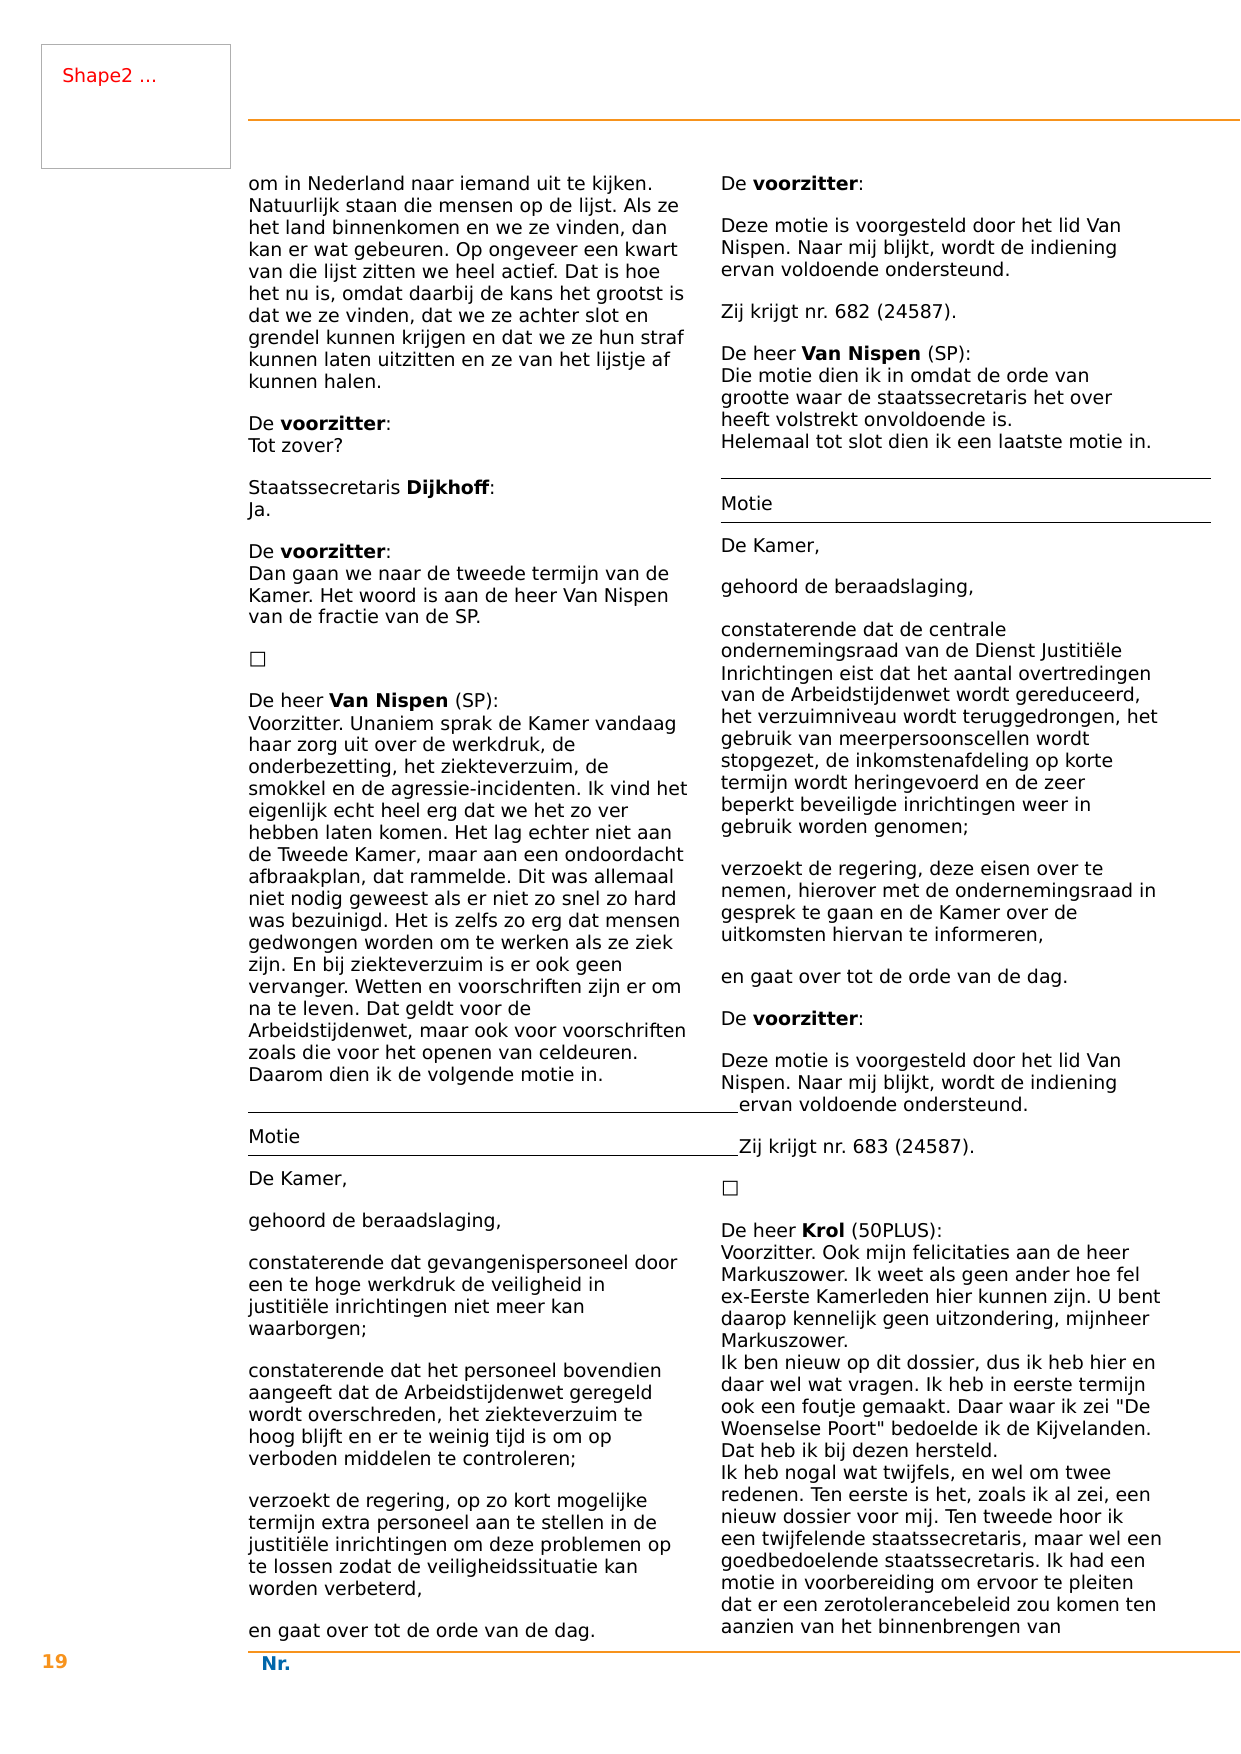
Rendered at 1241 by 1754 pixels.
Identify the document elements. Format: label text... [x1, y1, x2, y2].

text Tot zover? [248, 434, 691, 457]
text constaterende dat gevangenispersoneel door een te hoge werkdruk de veiligheid in justitiële inrichtingen niet meer kan waarborgen; [248, 1252, 691, 1340]
text De voorzitter: [248, 413, 691, 434]
text Die motie dien ik in omdat de orde van grootte waar de staatssecretaris het over heeft volstrekt onvoldoende is. [721, 365, 1163, 431]
text De voorzitter: [721, 173, 1163, 195]
text ⬜ [721, 1178, 1163, 1200]
text Ik heb nogal wat twijfels, en wel om twee redenen. Ten eerste is het, zoals ik al zei, een nieuw dossier voor mij. Ten tweede hoor ik een twijfelende staatssecretaris, maar wel een goedbedoelende staatssecretaris. Ik had een motie in voorbereiding om ervoor te pleiten dat er een zerotolerancebeleid zou komen ten aanzien van het binnenbrengen van [721, 1462, 1163, 1638]
text verzoekt de regering, op zo kort mogelijke termijn extra personeel aan te stellen in de justitiële inrichtingen om deze problemen op te lossen zodat de veiligheidssituatie kan worden verbeterd, [248, 1490, 691, 1599]
text Zij krijgt nr. 683 (24587). [721, 1136, 1163, 1158]
text Zij krijgt nr. 682 (24587). [721, 301, 1163, 323]
text Motie [721, 492, 1163, 514]
text De Kamer, [248, 1168, 691, 1190]
text gehoord de beraadslaging, [248, 1210, 691, 1232]
text verzoekt de regering, deze eisen over te nemen, hierover met de ondernemingsraad in gesprek te gaan en de Kamer over de uitkomsten hiervan te informeren, [721, 858, 1163, 946]
text De heer Van Nispen (SP): [248, 690, 691, 712]
text Deze motie is voorgesteld door het lid Van Nispen. Naar mij blijkt, wordt de indiening ervan voldoende ondersteund. [721, 215, 1163, 281]
text Deze motie is voorgesteld door het lid Van Nispen. Naar mij blijkt, wordt de indiening ervan voldoende ondersteund. [721, 1050, 1163, 1116]
text ⬜ [248, 648, 691, 670]
text om in Nederland naar iemand uit te kijken. Natuurlijk staan die mensen op de lijst. Als ze het land binnenkomen en we ze vinden, dan kan er wat gebeuren. Op ongeveer een kwart van die lijst zitten we heel actief. Dat is hoe het nu is, omdat daarbij de kans het grootst is dat we ze vinden, dat we ze achter slot en grendel kunnen krijgen en dat we ze hun straf kunnen laten uitzitten en ze van het lijstje af kunnen halen. [248, 173, 691, 393]
text Voorzitter. Unaniem sprak de Kamer vandaag haar zorg uit over de werkdruk, de onderbezetting, het ziekteverzuim, de smokkel en de agressie-incidenten. Ik vind het eigenlijk echt heel erg dat we het zo ver hebben laten komen. Het lag echter niet aan de Tweede Kamer, maar aan een ondoordacht afbraakplan, dat rammelde. Dit was allemaal niet nodig geweest als er niet zo snel zo hard was bezuinigd. Het is zelfs zo erg dat mensen gedwongen worden om te werken als ze ziek zijn. En bij ziekteverzuim is er ook geen vervanger. Wetten en voorschriften zijn er om na te leven. Dat geldt voor de Arbeidstijdenwet, maar ook voor voorschriften zoals die voor het openen van celdeuren. Daarom dien ik de volgende motie in. [248, 712, 691, 1086]
text De voorzitter: [248, 541, 691, 562]
text constaterende dat de centrale ondernemingsraad van de Dienst Justitiële Inrichtingen eist dat het aantal overtredingen van de Arbeidstijdenwet wordt gereduceerd, het verzuimniveau wordt teruggedrongen, het gebruik van meerpersoonscellen wordt stopgezet, de inkomstenafdeling op korte termijn wordt heringevoerd en de zeer beperkt beveiligde inrichtingen weer in gebruik worden genomen; [721, 618, 1163, 838]
text Dan gaan we naar de tweede termijn van de Kamer. Het woord is aan de heer Van Nispen van de fractie van de SP. [248, 562, 691, 628]
text De heer Van Nispen (SP): [721, 343, 1163, 365]
text en gaat over tot de orde van de dag. [721, 966, 1163, 988]
text Motie [248, 1126, 691, 1148]
text Ik ben nieuw op dit dossier, dus ik heb hier en daar wel wat vragen. Ik heb in eerste termijn ook een foutje gemaakt. Daar waar ik zei "De Woenselse Poort" bedoelde ik de Kijvelanden. Dat heb ik bij dezen hersteld. [721, 1352, 1163, 1462]
text Staatssecretaris Dijkhoff: [248, 477, 691, 498]
text De voorzitter: [721, 1008, 1163, 1030]
text Helemaal tot slot dien ik een laatste motie in. [721, 431, 1163, 453]
text Ja. [248, 498, 691, 521]
text constaterende dat het personeel bovendien aangeeft dat de Arbeidstijdenwet geregeld wordt overschreden, het ziekteverzuim te hoog blijft en er te weinig tijd is om op verboden middelen te controleren; [248, 1360, 691, 1470]
text De Kamer, [721, 534, 1163, 556]
text De heer Krol (50PLUS): [721, 1220, 1163, 1242]
text gehoord de beraadslaging, [721, 576, 1163, 598]
text Voorzitter. Ook mijn felicitaties aan de heer Markuszower. Ik weet als geen ander hoe fel ex-Eerste Kamerleden hier kunnen zijn. U bent daarop kennelijk geen uitzondering, mijnheer Markuszower. [721, 1242, 1163, 1352]
text en gaat over tot de orde van de dag. [248, 1619, 691, 1642]
